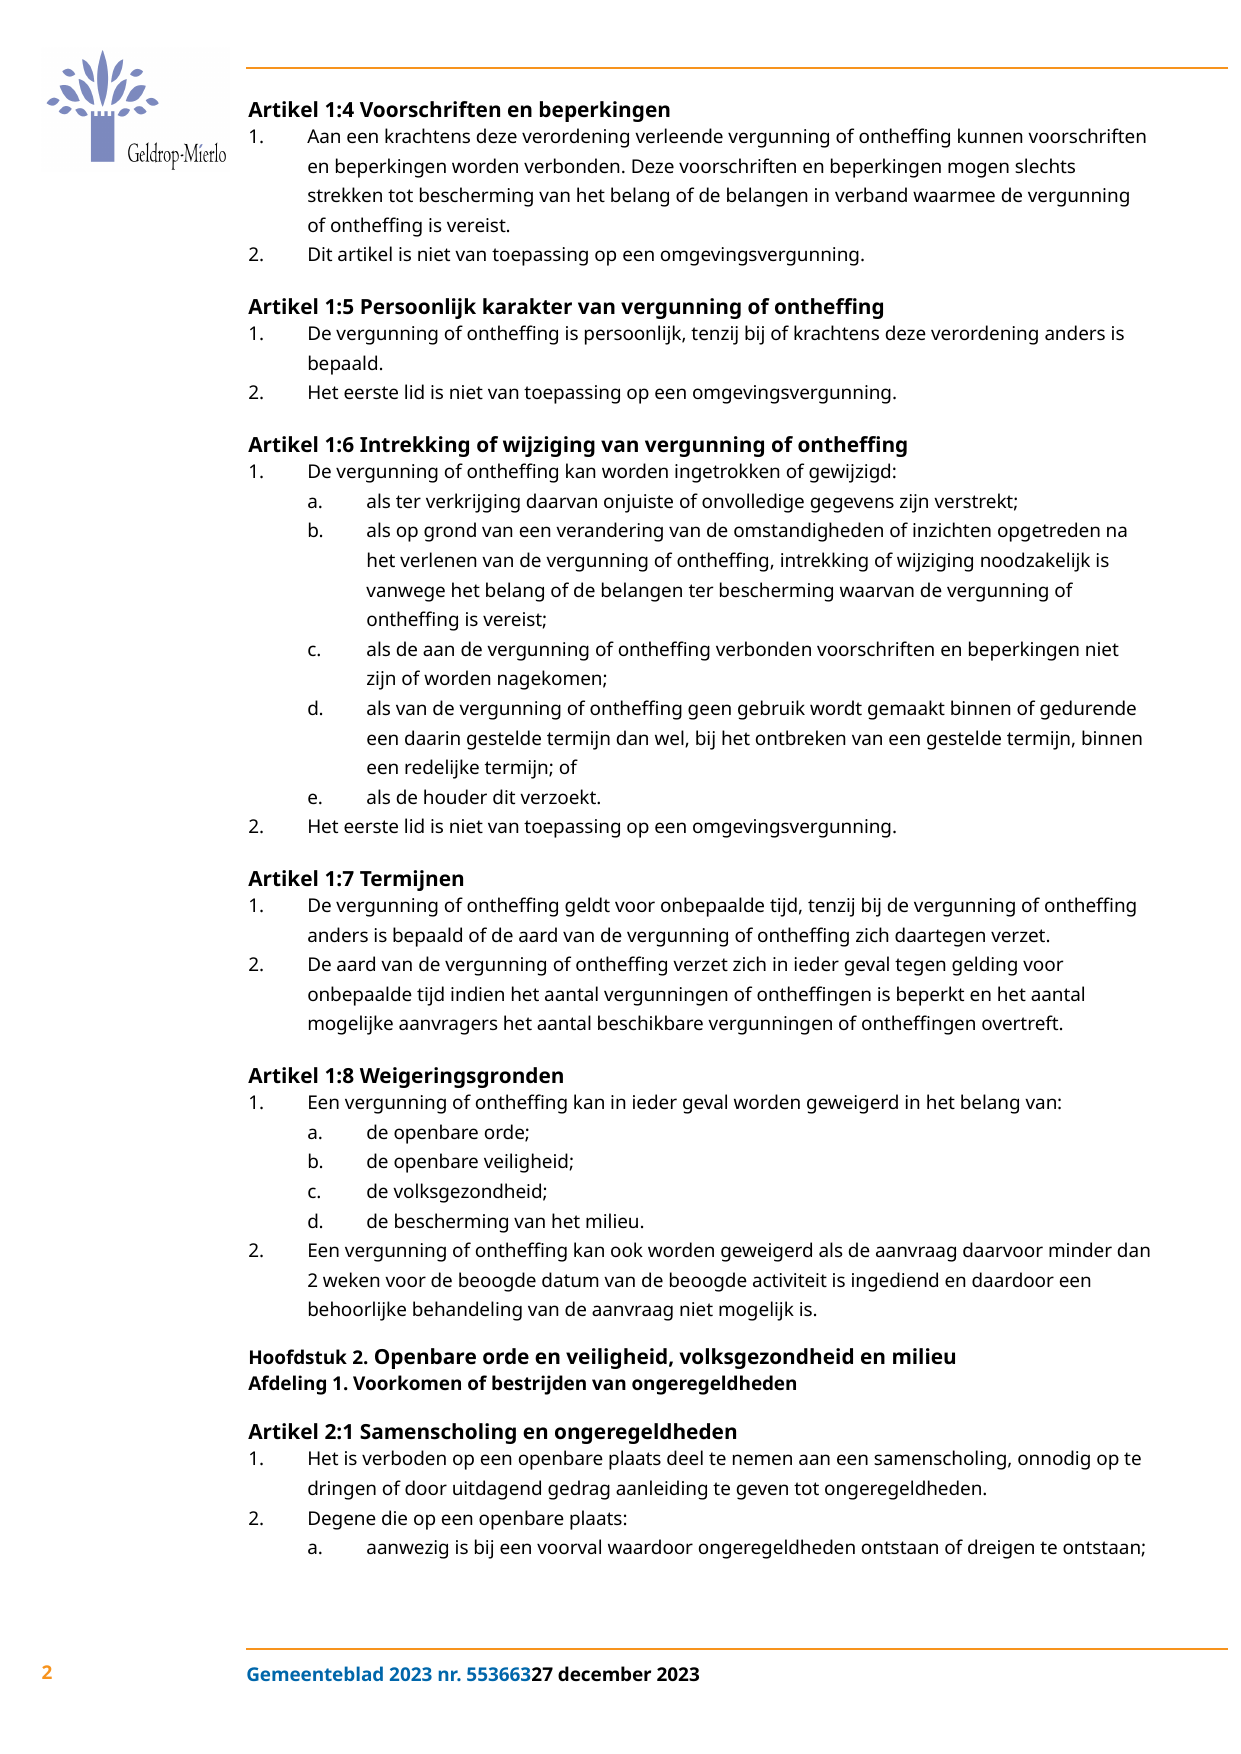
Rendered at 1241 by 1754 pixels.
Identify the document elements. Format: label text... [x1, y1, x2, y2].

list de openbare orde; [307, 1119, 1152, 1145]
text Artikel 1:8 Weigeringsgronden [248, 1061, 1152, 1089]
list Aan een krachtens deze verordening verleende vergunning of ontheffing kunnen voorschriften en beperkingen worden verbonden. Deze voorschriften en beperkingen mogen slechts strekken tot bescherming van het belang of de belangen in verband waarmee de vergunning of ontheffing is vereist. [248, 123, 1152, 238]
list De vergunning of ontheffing kan worden ingetrokken of gewijzigd: [248, 458, 1152, 484]
list als van de vergunning of ontheffing geen gebruik wordt gemaakt binnen of gedurende een daarin gestelde termijn dan wel, bij het ontbreken van een gestelde termijn, binnen een redelijke termijn; of [307, 695, 1152, 780]
list de volksgezondheid; [307, 1178, 1152, 1204]
text Artikel 1:6 Intrekking of wijziging van vergunning of ontheffing [248, 430, 1152, 458]
text Artikel 1:5 Persoonlijk karakter van vergunning of ontheffing [248, 292, 1152, 320]
list De vergunning of ontheffing is persoonlijk, tenzij bij of krachtens deze verordening anders is bepaald. [248, 320, 1152, 376]
text Artikel 2:1 Samenscholing en ongeregeldheden [248, 1417, 1152, 1446]
list Dit artikel is niet van toepassing op een omgevingsvergunning. [248, 242, 1152, 267]
list Degene die op een openbare plaats: [248, 1505, 1152, 1531]
text Afdeling 1. Voorkomen of bestrijden van ongeregeldheden [248, 1371, 1152, 1396]
list Het is verboden op een openbare plaats deel te nemen aan een samenscholing, onnodig op te dringen of door uitdagend gedrag aanleiding te geven tot ongeregeldheden. [248, 1446, 1152, 1501]
list De vergunning of ontheffing geldt voor onbepaalde tijd, tenzij bij de vergunning of ontheffing anders is bepaald of de aard van de vergunning of ontheffing zich daartegen verzet. [248, 892, 1152, 948]
list Het eerste lid is niet van toepassing op een omgevingsvergunning. [248, 379, 1152, 405]
picture [41, 47, 231, 172]
list Een vergunning of ontheffing kan ook worden geweigerd als de aanvraag daarvoor minder dan 2 weken voor de beoogde datum van de beoogde activiteit is ingediend en daardoor een behoorlijke behandeling van de aanvraag niet mogelijk is. [248, 1237, 1152, 1322]
list als de houder dit verzoekt. [307, 784, 1152, 809]
list de openbare veiligheid; [307, 1149, 1152, 1174]
list aanwezig is bij een voorval waardoor ongeregeldheden ontstaan of dreigen te ontstaan; [307, 1534, 1152, 1560]
list als op grond van een verandering van de omstandigheden of inzichten opgetreden na het verlenen van de vergunning of ontheffing, intrekking of wijziging noodzakelijk is vanwege het belang of de belangen ter bescherming waarvan de vergunning of ontheffing is vereist; [307, 518, 1152, 632]
list Een vergunning of ontheffing kan in ieder geval worden geweigerd in het belang van: [248, 1089, 1152, 1115]
list De aard van de vergunning of ontheffing verzet zich in ieder geval tegen gelding voor onbepaalde tijd indien het aantal vergunningen of ontheffingen is beperkt en het aantal mogelijke aanvragers het aantal beschikbare vergunningen of ontheffingen overtreft. [248, 951, 1152, 1036]
list als de aan de vergunning of ontheffing verbonden voorschriften en beperkingen niet zijn of worden nagekomen; [307, 636, 1152, 691]
text Artikel 1:4 Voorschriften en beperkingen [248, 95, 1152, 123]
list als ter verkrijging daarvan onjuiste of onvolledige gegevens zijn verstrekt; [307, 488, 1152, 514]
list Het eerste lid is niet van toepassing op een omgevingsvergunning. [248, 813, 1152, 839]
text Hoofdstuk 2. Openbare orde en veiligheid, volksgezondheid en milieu [248, 1342, 1152, 1371]
list de bescherming van het milieu. [307, 1208, 1152, 1233]
text Artikel 1:7 Termijnen [248, 864, 1152, 892]
